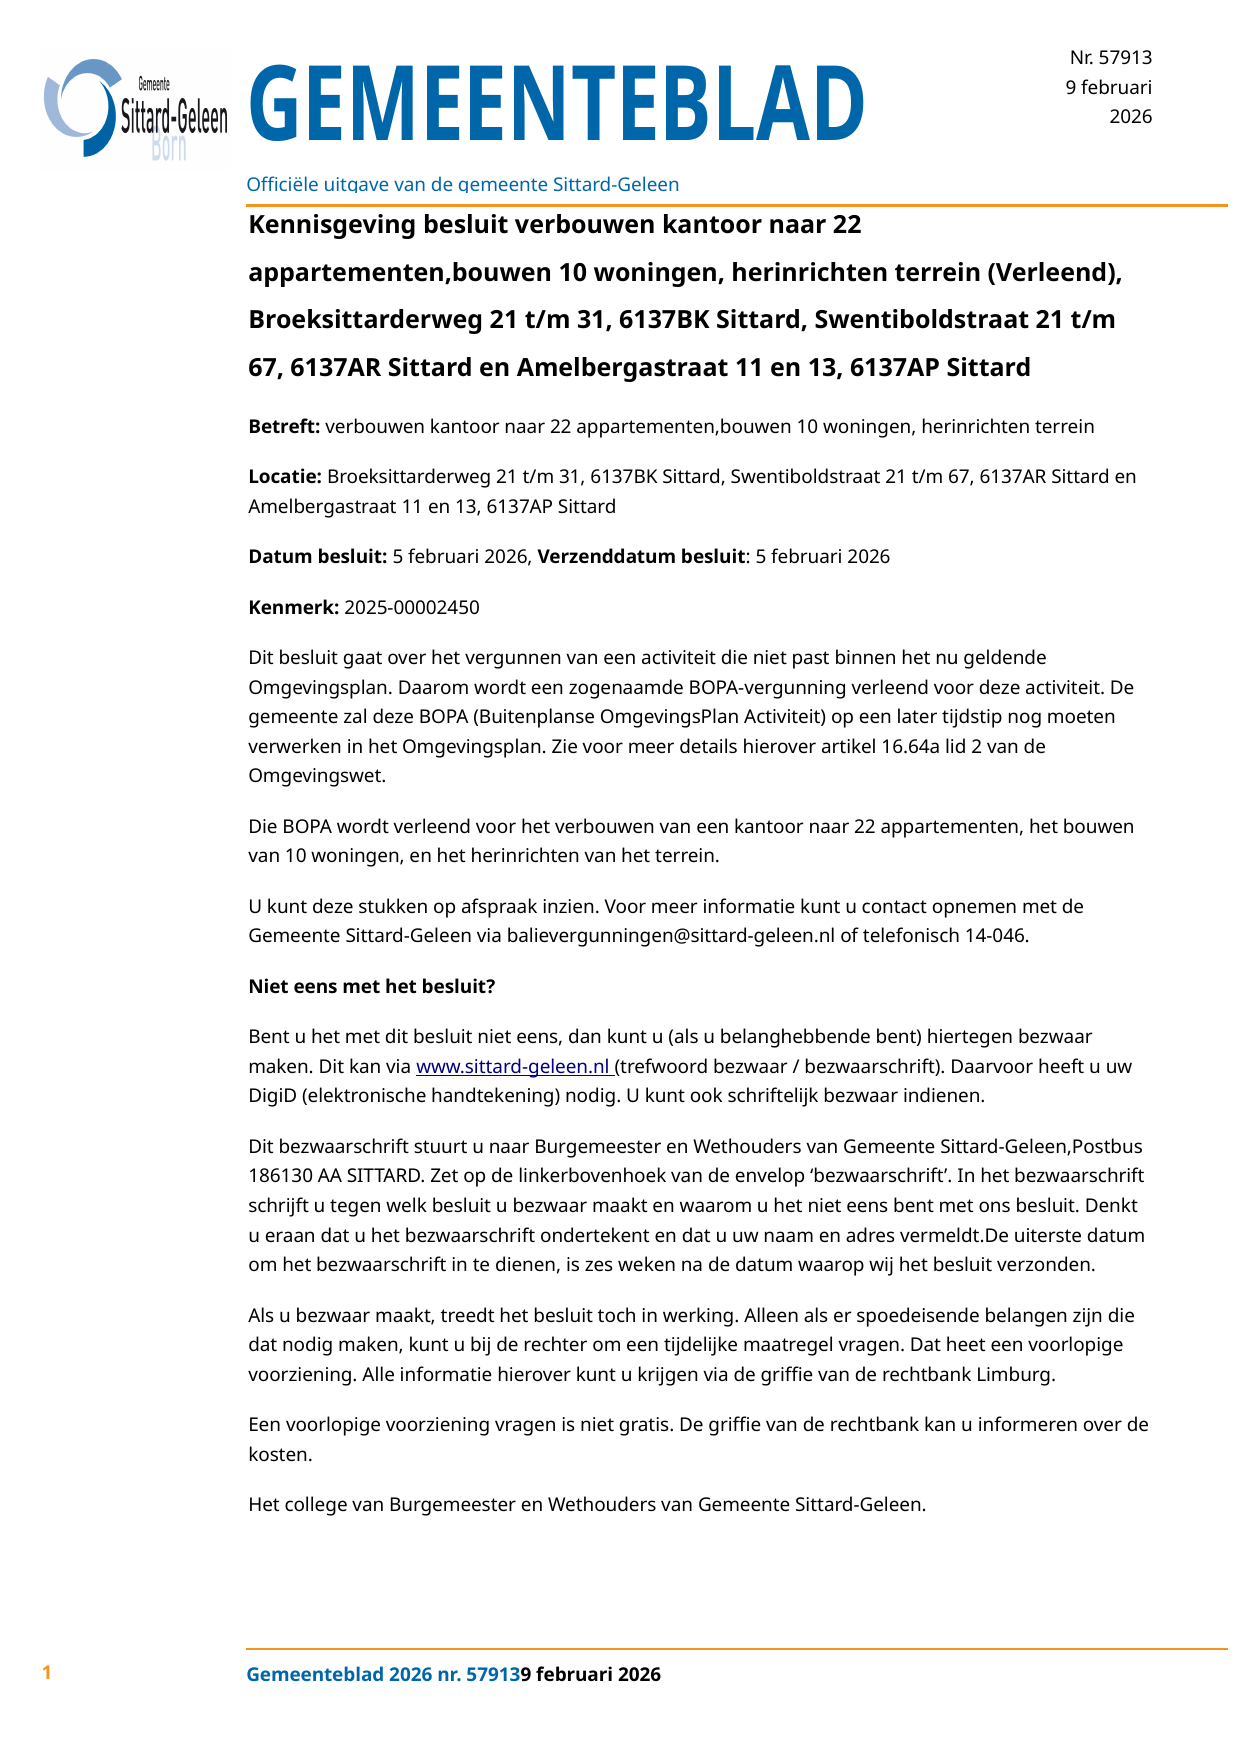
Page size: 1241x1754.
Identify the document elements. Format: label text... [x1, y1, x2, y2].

text Dit bezwaarschrift stuurt u naar Burgemeester en Wethouders van Gemeente Sittard-Geleen,Postbus 186130 AA SITTARD. Zet op de linkerbovenhoek van de envelop ‘bezwaarschrift’. In het bezwaarschrift schrijft u tegen welk besluit u bezwaar maakt en waarom u het niet eens bent met ons besluit. Denkt u eraan dat u het bezwaarschrift ondertekent en dat u uw naam en adres vermeldt.De uiterste datum om het bezwaarschrift in te dienen, is zes weken na de datum waarop wij het besluit verzonden. [248, 1133, 1152, 1277]
text Kenmerk: 2025-00002450 [248, 594, 1152, 620]
text Als u bezwaar maakt, treedt het besluit toch in werking. Alleen als er spoedeisende belangen zijn die dat nodig maken, kunt u bij de rechter om een tijdelijke maatregel vragen. Dat heet een voorlopige voorziening. Alle informatie hierover kunt u krijgen via de griffie van de rechtbank Limburg. [248, 1302, 1152, 1387]
text Betreft: verbouwen kantoor naar 22 appartementen,bouwen 10 woningen, herinrichten terrein [248, 413, 1152, 439]
text Een voorlopige voorziening vragen is niet gratis. De griffie van de rechtbank kan u informeren over de kosten. [248, 1411, 1152, 1467]
text Kennisgeving besluit verbouwen kantoor naar 22 appartementen,bouwen 10 woningen, herinrichten terrein (Verleend), Broeksittarderweg 21 t/m 31, 6137BK Sittard, Swentiboldstraat 21 t/m 67, 6137AR Sittard en Amelbergastraat 11 en 13, 6137AP Sittard [248, 207, 1152, 384]
text Datum besluit: 5 februari 2026, Verzenddatum besluit: 5 februari 2026 [248, 543, 1152, 569]
text U kunt deze stukken op afspraak inzien. Voor meer informatie kunt u contact opnemen met de Gemeente Sittard-Geleen via balievergunningen@sittard-geleen.nl of telefonisch 14-046. [248, 893, 1152, 948]
text Bent u het met dit besluit niet eens, dan kunt u (als u belanghebbende bent) hiertegen bezwaar maken. Dit kan via www.sittard-geleen.nl (trefwoord bezwaar / bezwaarschrift). Daarvoor heeft u uw DigiD (elektronische handtekening) nodig. U kunt ook schriftelijk bezwaar indienen. [248, 1023, 1152, 1108]
text Locatie: Broeksittarderweg 21 t/m 31, 6137BK Sittard, Swentiboldstraat 21 t/m 67, 6137AR Sittard en Amelbergastraat 11 en 13, 6137AP Sittard [248, 463, 1152, 519]
text Die BOPA wordt verleend voor het verbouwen van een kantoor naar 22 appartementen, het bouwen van 10 woningen, en het herinrichten van het terrein. [248, 813, 1152, 868]
picture [41, 47, 231, 172]
text Niet eens met het besluit? [248, 973, 1152, 999]
text Het college van Burgemeester en Wethouders van Gemeente Sittard-Geleen. [248, 1491, 1152, 1517]
text Dit besluit gaat over het vergunnen van een activiteit die niet past binnen het nu geldende Omgevingsplan. Daarom wordt een zogenaamde BOPA-vergunning verleend voor deze activiteit. De gemeente zal deze BOPA (Buitenplanse OmgevingsPlan Activiteit) op een later tijdstip nog moeten verwerken in het Omgevingsplan. Zie voor meer details hierover artikel 16.64a lid 2 van de Omgevingswet. [248, 644, 1152, 788]
